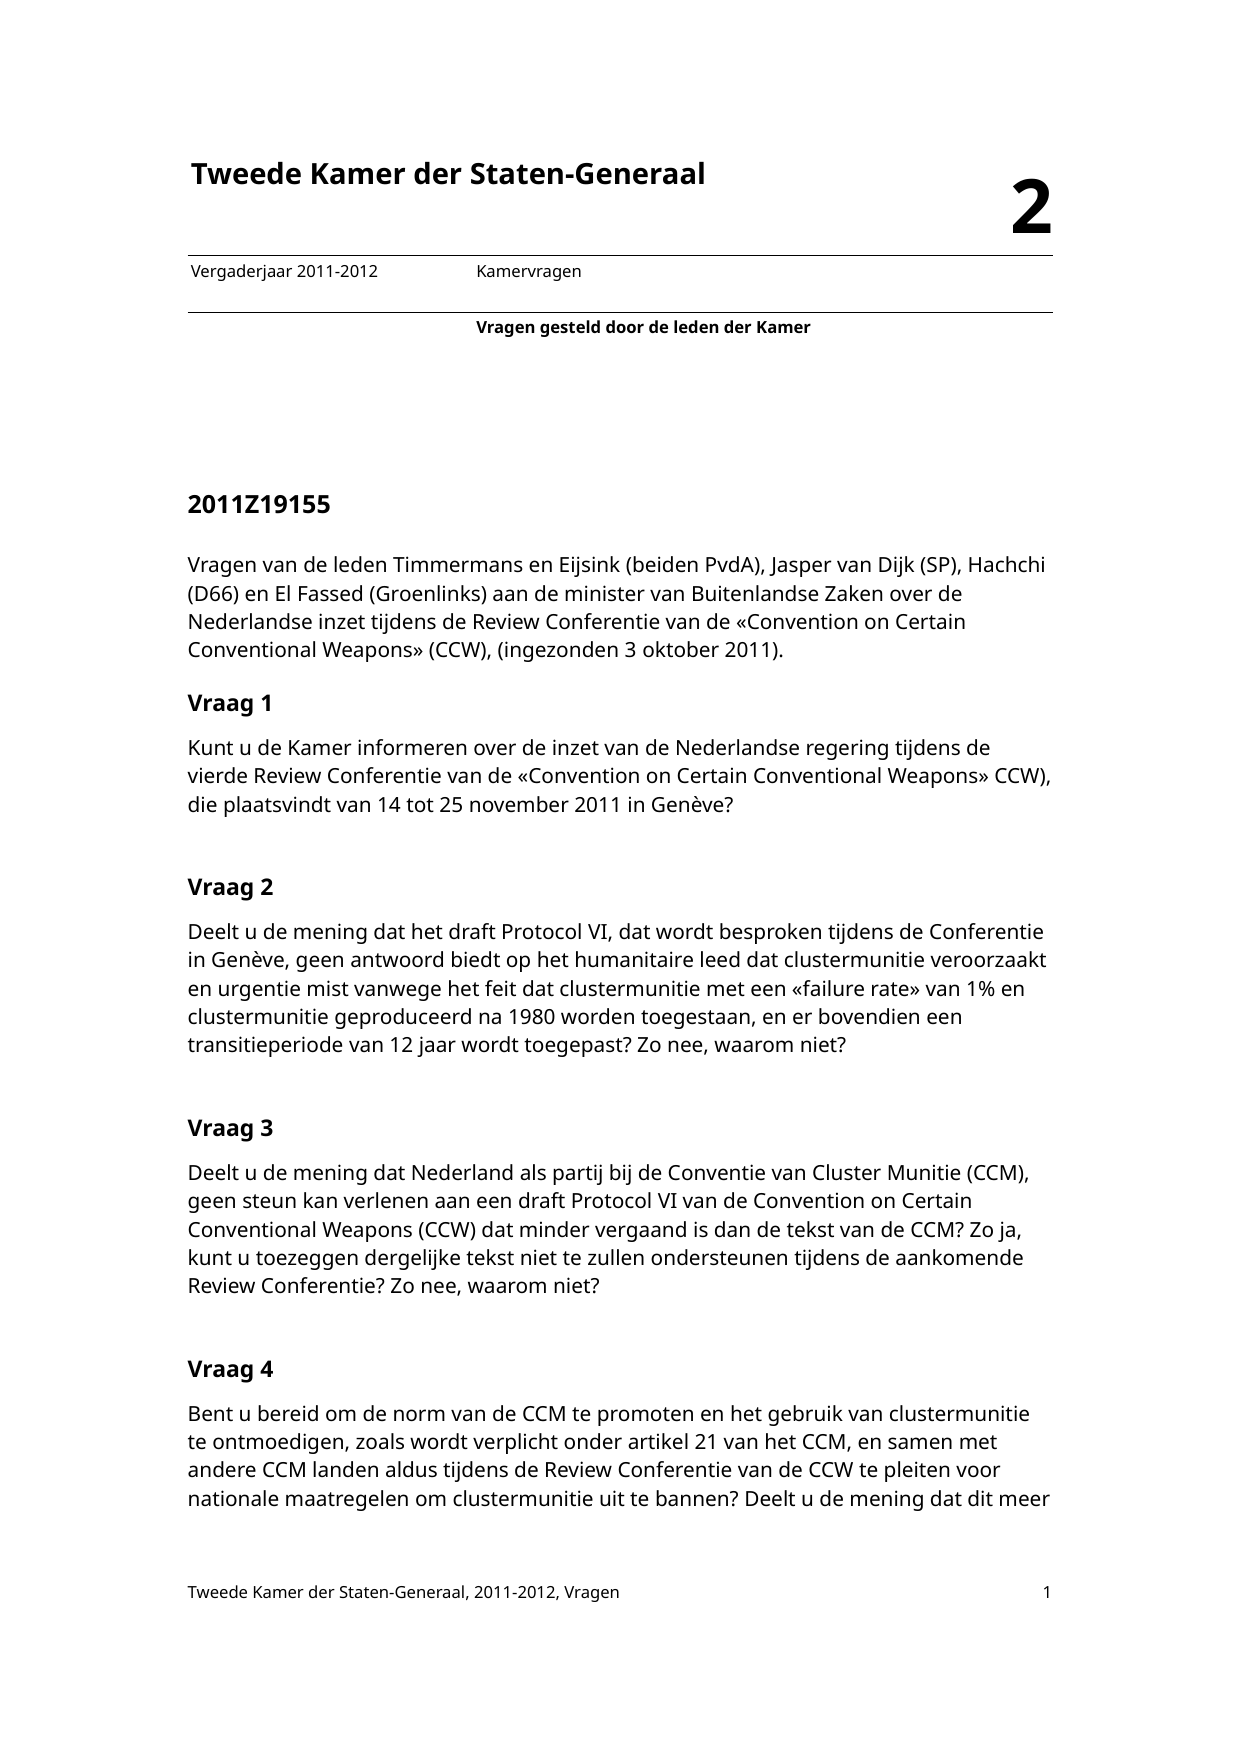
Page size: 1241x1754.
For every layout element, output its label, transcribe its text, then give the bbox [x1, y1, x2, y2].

text 2011Z19155 [187, 487, 1053, 521]
subtitle Vraag 3 [187, 1112, 1053, 1143]
table_cell Vragen gesteld door de leden der Kamer [473, 313, 1053, 339]
table_cell Kamervragen [473, 256, 1053, 312]
text Deelt u de mening dat het draft Protocol VI, dat wordt besproken tijdens de Conferentie in Genève, geen antwoord biedt op het humanitaire leed dat clustermunitie veroorzaakt en urgentie mist vanwege het feit dat clustermunitie met een «failure rate» van 1% en clustermunitie geproduceerd na 1980 worden toegestaan, en er bovendien een transitieperiode van 12 jaar wordt toegepast? Zo nee, waarom niet? [187, 917, 1053, 1059]
subtitle Vraag 4 [187, 1352, 1053, 1384]
text Kunt u de Kamer informeren over de inzet van de Nederlandse regering tijdens de vierde Review Conferentie van de «Convention on Certain Conventional Weapons» CCW), die plaatsvindt van 14 tot 25 november 2011 in Genève? [187, 733, 1053, 818]
text Deelt u de mening dat Nederland als partij bij de Conventie van Cluster Munitie (CCM), geen steun kan verlenen aan een draft Protocol VI van de Convention on Certain Conventional Weapons (CCW) dat minder vergaand is dan de tekst van de CCM? Zo ja, kunt u toezeggen dergelijke tekst niet te zullen ondersteunen tijdens de aankomende Review Conferentie? Zo nee, waarom niet? [187, 1158, 1053, 1300]
table_cell [188, 313, 473, 339]
table_header 2 [880, 150, 1053, 255]
table_header Tweede Kamer der Staten-Generaal [188, 150, 879, 255]
text Bent u bereid om de norm van de CCM te promoten en het gebruik van clustermunitie te ontmoedigen, zoals wordt verplicht onder artikel 21 van het CCM, en samen met andere CCM landen aldus tijdens de Review Conferentie van de CCW te pleiten voor nationale maatregelen om clustermunitie uit te bannen? Deelt u de mening dat dit meer [187, 1399, 1053, 1512]
subtitle Vraag 1 [187, 687, 1053, 718]
table_cell Vergaderjaar 2011-2012 [188, 256, 473, 312]
subtitle Vraag 2 [187, 871, 1053, 902]
text Vragen van de leden Timmermans en Eijsink (beiden PvdA), Jasper van Dijk (SP), Hachchi (D66) en El Fassed (Groenlinks) aan de minister van Buitenlandse Zaken over de Nederlandse inzet tijdens de Review Conferentie van de «Convention on Certain Conventional Weapons» (CCW), (ingezonden 3 oktober 2011). [187, 550, 1053, 664]
